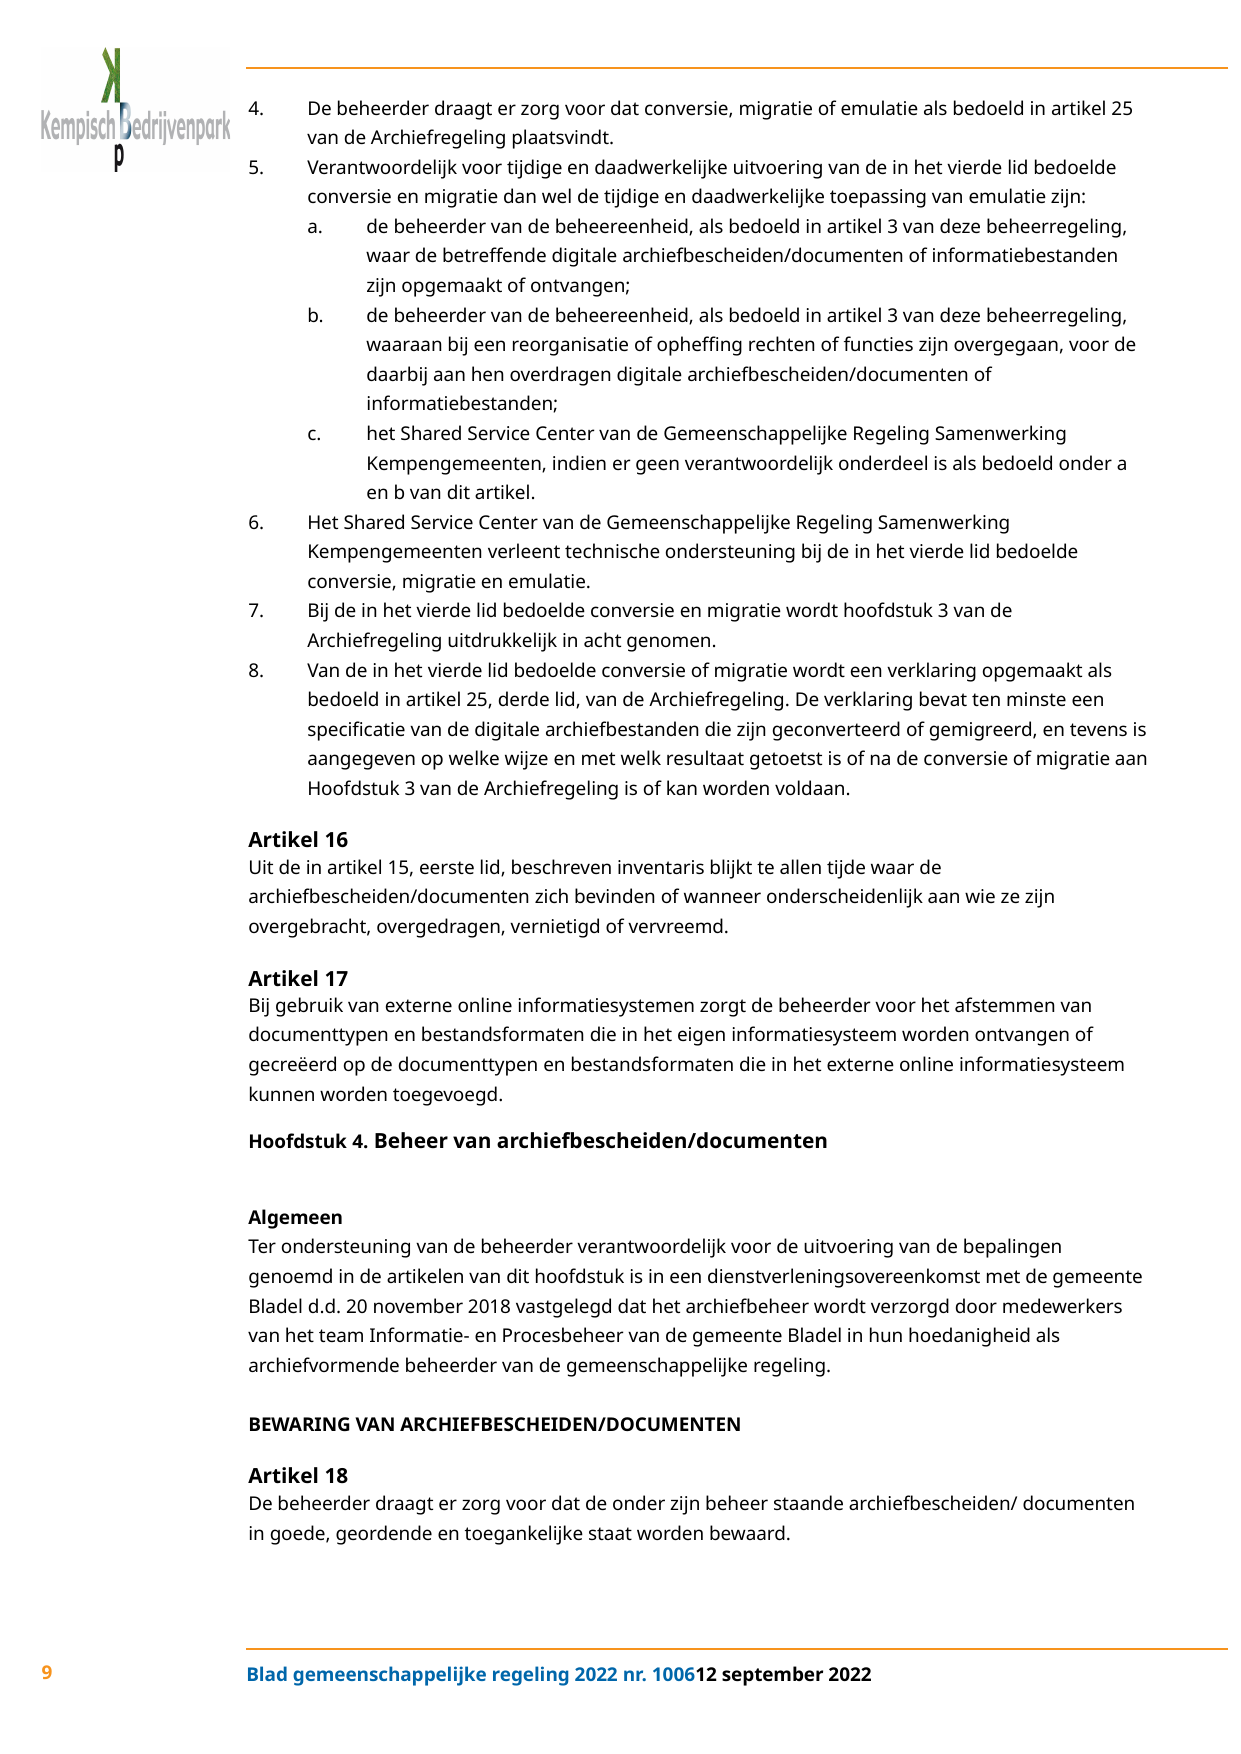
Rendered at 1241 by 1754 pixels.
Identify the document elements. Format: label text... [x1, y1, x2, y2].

list de beheerder van de beheereenheid, als bedoeld in artikel 3 van deze beheerregeling, waaraan bij een reorganisatie of opheffing rechten of functies zijn overgegaan, voor de daarbij aan hen overdragen digitale archiefbescheiden/documenten of informatiebestanden; [307, 302, 1152, 416]
list Bij de in het vierde lid bedoelde conversie en migratie wordt hoofdstuk 3 van de Archiefregeling uitdrukkelijk in acht genomen. [248, 598, 1152, 653]
picture [41, 47, 231, 172]
text Bij gebruik van externe online informatiesystemen zorgt de beheerder voor het afstemmen van documenttypen en bestandsformaten die in het eigen informatiesysteem worden ontvangen of gecreëerd op de documenttypen en bestandsformaten die in het externe online informatiesysteem kunnen worden toegevoegd. [248, 992, 1152, 1107]
text De beheerder draagt er zorg voor dat de onder zijn beheer staande archiefbescheiden/ documenten in goede, geordende en toegankelijke staat worden bewaard. [248, 1490, 1152, 1545]
text Algemeen [248, 1204, 1152, 1230]
list Het Shared Service Center van de Gemeenschappelijke Regeling Samenwerking Kempengemeenten verleent technische ondersteuning bij de in het vierde lid bedoelde conversie, migratie en emulatie. [248, 509, 1152, 594]
list Verantwoordelijk voor tijdige en daadwerkelijke uitvoering van de in het vierde lid bedoelde conversie en migratie dan wel de tijdige en daadwerkelijke toepassing van emulatie zijn: [248, 154, 1152, 209]
text Artikel 18 [248, 1462, 1152, 1490]
text Artikel 17 [248, 964, 1152, 992]
text Ter ondersteuning van de beheerder verantwoordelijk voor de uitvoering van de bepalingen genoemd in de artikelen van dit hoofdstuk is in een dienstverleningsovereenkomst met de gemeente Bladel d.d. 20 november 2018 vastgelegd dat het archiefbeheer wordt verzorgd door medewerkers van het team Informatie- en Procesbeheer van de gemeente Bladel in hun hoedanigheid als archiefvormende beheerder van de gemeenschappelijke regeling. [248, 1234, 1152, 1378]
text Hoofdstuk 4. Beheer van archiefbescheiden/documenten [248, 1126, 1152, 1155]
text Artikel 16 [248, 826, 1152, 854]
list Van de in het vierde lid bedoelde conversie of migratie wordt een verklaring opgemaakt als bedoeld in artikel 25, derde lid, van de Archiefregeling. De verklaring bevat ten minste een specificatie van de digitale archiefbestanden die zijn geconverteerd of gemigreerd, en tevens is aangegeven op welke wijze en met welk resultaat getoetst is of na de conversie of migratie aan Hoofdstuk 3 van de Archiefregeling is of kan worden voldaan. [248, 657, 1152, 801]
list het Shared Service Center van de Gemeenschappelijke Regeling Samenwerking Kempengemeenten, indien er geen verantwoordelijk onderdeel is als bedoeld onder a en b van dit artikel. [307, 420, 1152, 505]
list de beheerder van de beheereenheid, als bedoeld in artikel 3 van deze beheerregeling, waar de betreffende digitale archiefbescheiden/documenten of informatiebestanden zijn opgemaakt of ontvangen; [307, 213, 1152, 298]
text BEWARING VAN ARCHIEFBESCHEIDEN/DOCUMENTEN [248, 1411, 1152, 1437]
list De beheerder draagt er zorg voor dat conversie, migratie of emulatie als bedoeld in artikel 25 van de Archiefregeling plaatsvindt. [248, 95, 1152, 150]
text Uit de in artikel 15, eerste lid, beschreven inventaris blijkt te allen tijde waar de archiefbescheiden/documenten zich bevinden of wanneer onderscheidenlijk aan wie ze zijn overgebracht, overgedragen, vernietigd of vervreemd. [248, 854, 1152, 939]
